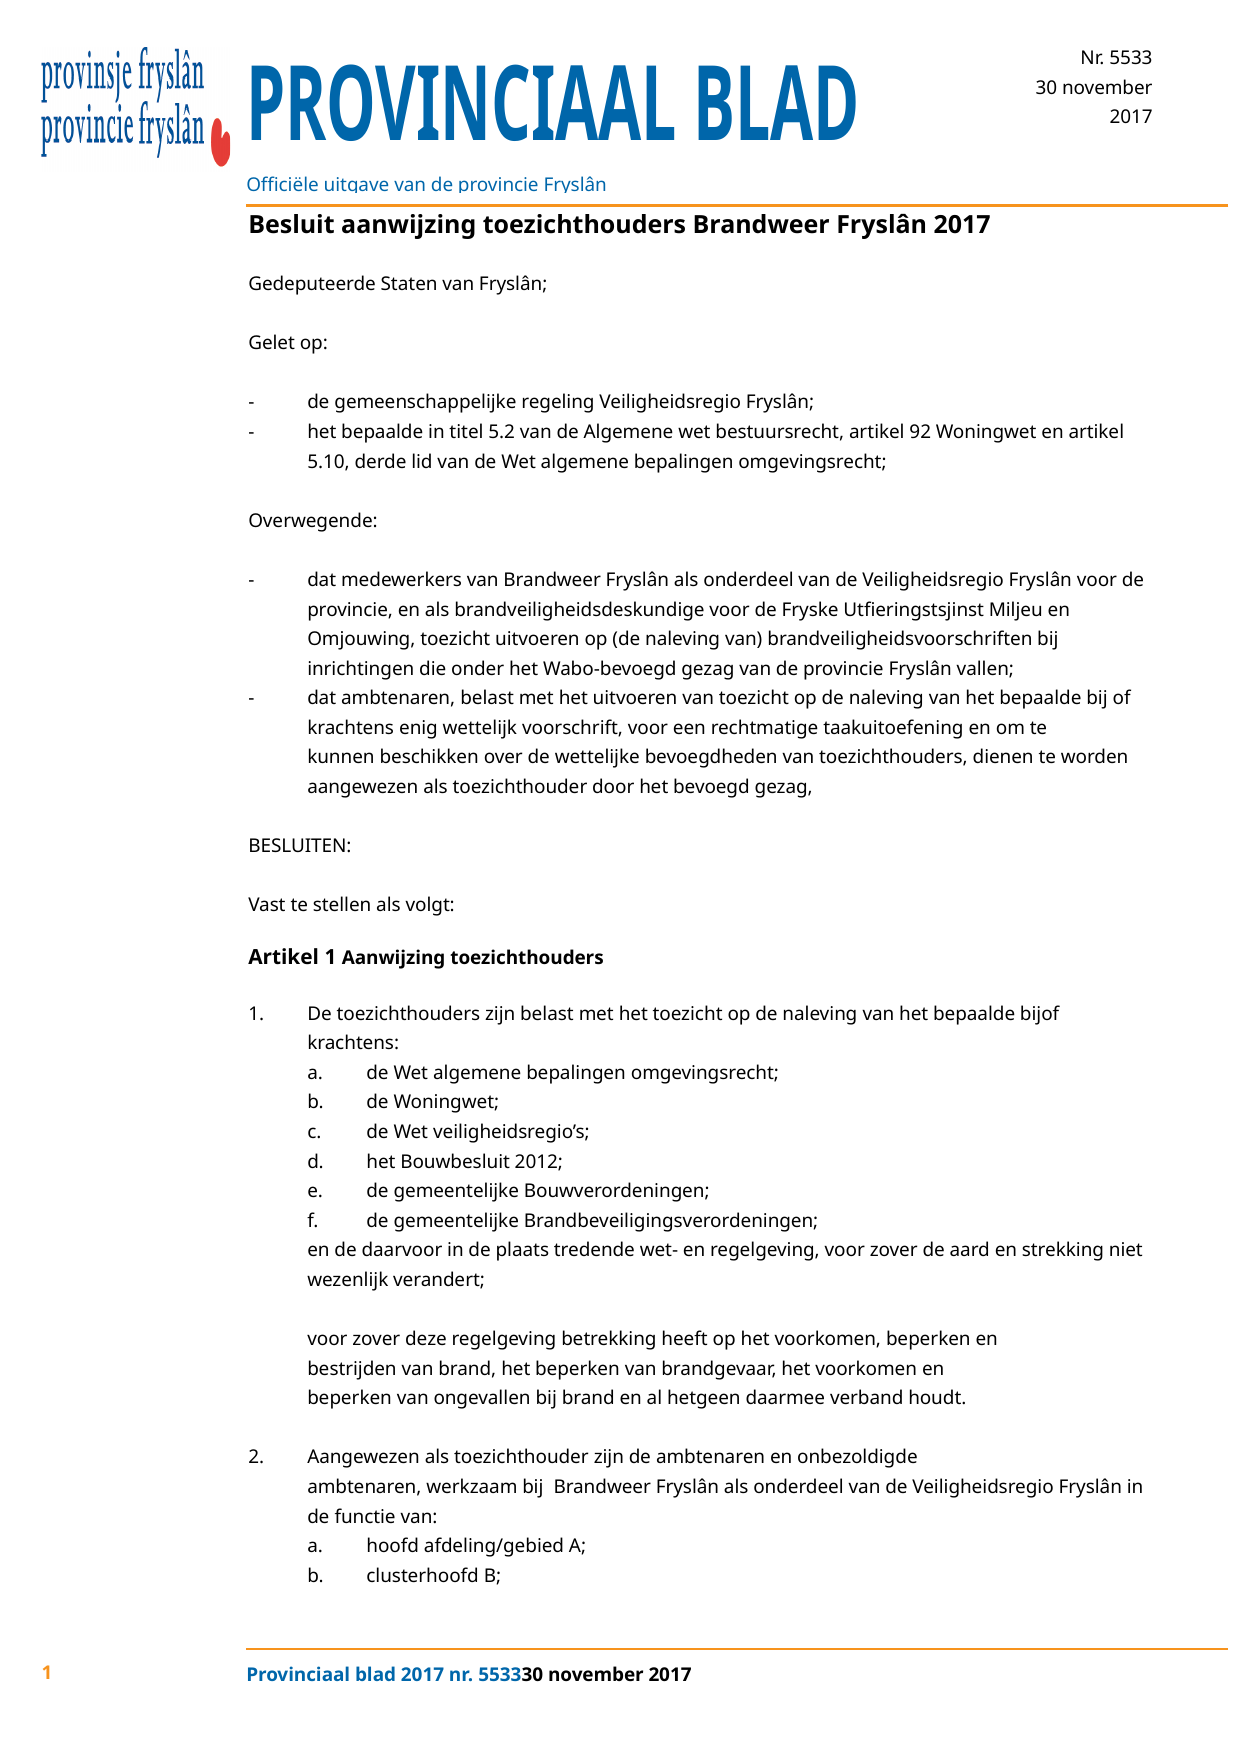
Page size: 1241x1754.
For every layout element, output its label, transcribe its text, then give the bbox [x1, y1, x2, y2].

list dat medewerkers van Brandweer Fryslân als onderdeel van de Veiligheidsregio Fryslân voor de provincie, en als brandveiligheidsdeskundige voor de Fryske Utfieringstsjinst Miljeu en Omjouwing, toezicht uitvoeren op (de naleving van) brandveiligheidsvoorschriften bij inrichtingen die onder het Wabo-bevoegd gezag van de provincie Fryslân vallen; [248, 566, 1152, 681]
list clusterhoofd B; [307, 1562, 1152, 1588]
list voor zover deze regelgeving betrekking heeft op het voorkomen, beperken en bestrijden van brand, het beperken van brandgevaar, het voorkomen en beperken van ongevallen bij brand en al hetgeen daarmee verband houdt. [248, 1325, 1152, 1410]
list de Woningwet; [307, 1089, 1152, 1114]
list de Wet algemene bepalingen omgevingsrecht; [307, 1059, 1152, 1085]
list en de daarvoor in de plaats tredende wet- en regelgeving, voor zover de aard en strekking niet wezenlijk verandert; [248, 1237, 1152, 1292]
list de gemeentelijke Bouwverordeningen; [307, 1177, 1152, 1203]
text Artikel 1 Aanwijzing toezichthouders [248, 942, 1152, 970]
text Gelet op: [248, 329, 1152, 355]
list De toezichthouders zijn belast met het toezicht op de naleving van het bepaalde bijof krachtens: [248, 1000, 1152, 1055]
list de gemeentelijke Brandbeveiligingsverordeningen; [307, 1207, 1152, 1233]
text Vast te stellen als volgt: [248, 892, 1152, 917]
list dat ambtenaren, belast met het uitvoeren van toezicht op de naleving van het bepaalde bij of krachtens enig wettelijk voorschrift, voor een rechtmatige taakuitoefening en om te kunnen beschikken over de wettelijke bevoegdheden van toezichthouders, dienen te worden aangewezen als toezichthouder door het bevoegd gezag, [248, 684, 1152, 799]
list Aangewezen als toezichthouder zijn de ambtenaren en onbezoldigde ambtenaren, werkzaam bij Brandweer Fryslân als onderdeel van de Veiligheidsregio Fryslân in de functie van: [248, 1444, 1152, 1529]
list hoofd afdeling/gebied A; [307, 1532, 1152, 1558]
text BESLUITEN: [248, 832, 1152, 858]
text Gedeputeerde Staten van Fryslân; [248, 270, 1152, 296]
text Overwegende: [248, 507, 1152, 533]
list het Bouwbesluit 2012; [307, 1148, 1152, 1174]
list de gemeenschappelijke regeling Veiligheidsregio Fryslân; [248, 389, 1152, 414]
picture [41, 47, 231, 172]
list de Wet veiligheidsregio’s; [307, 1118, 1152, 1144]
text Besluit aanwijzing toezichthouders Brandweer Fryslân 2017 [248, 207, 1152, 241]
list het bepaalde in titel 5.2 van de Algemene wet bestuursrecht, artikel 92 Woningwet en artikel 5.10, derde lid van de Wet algemene bepalingen omgevingsrecht; [248, 418, 1152, 473]
